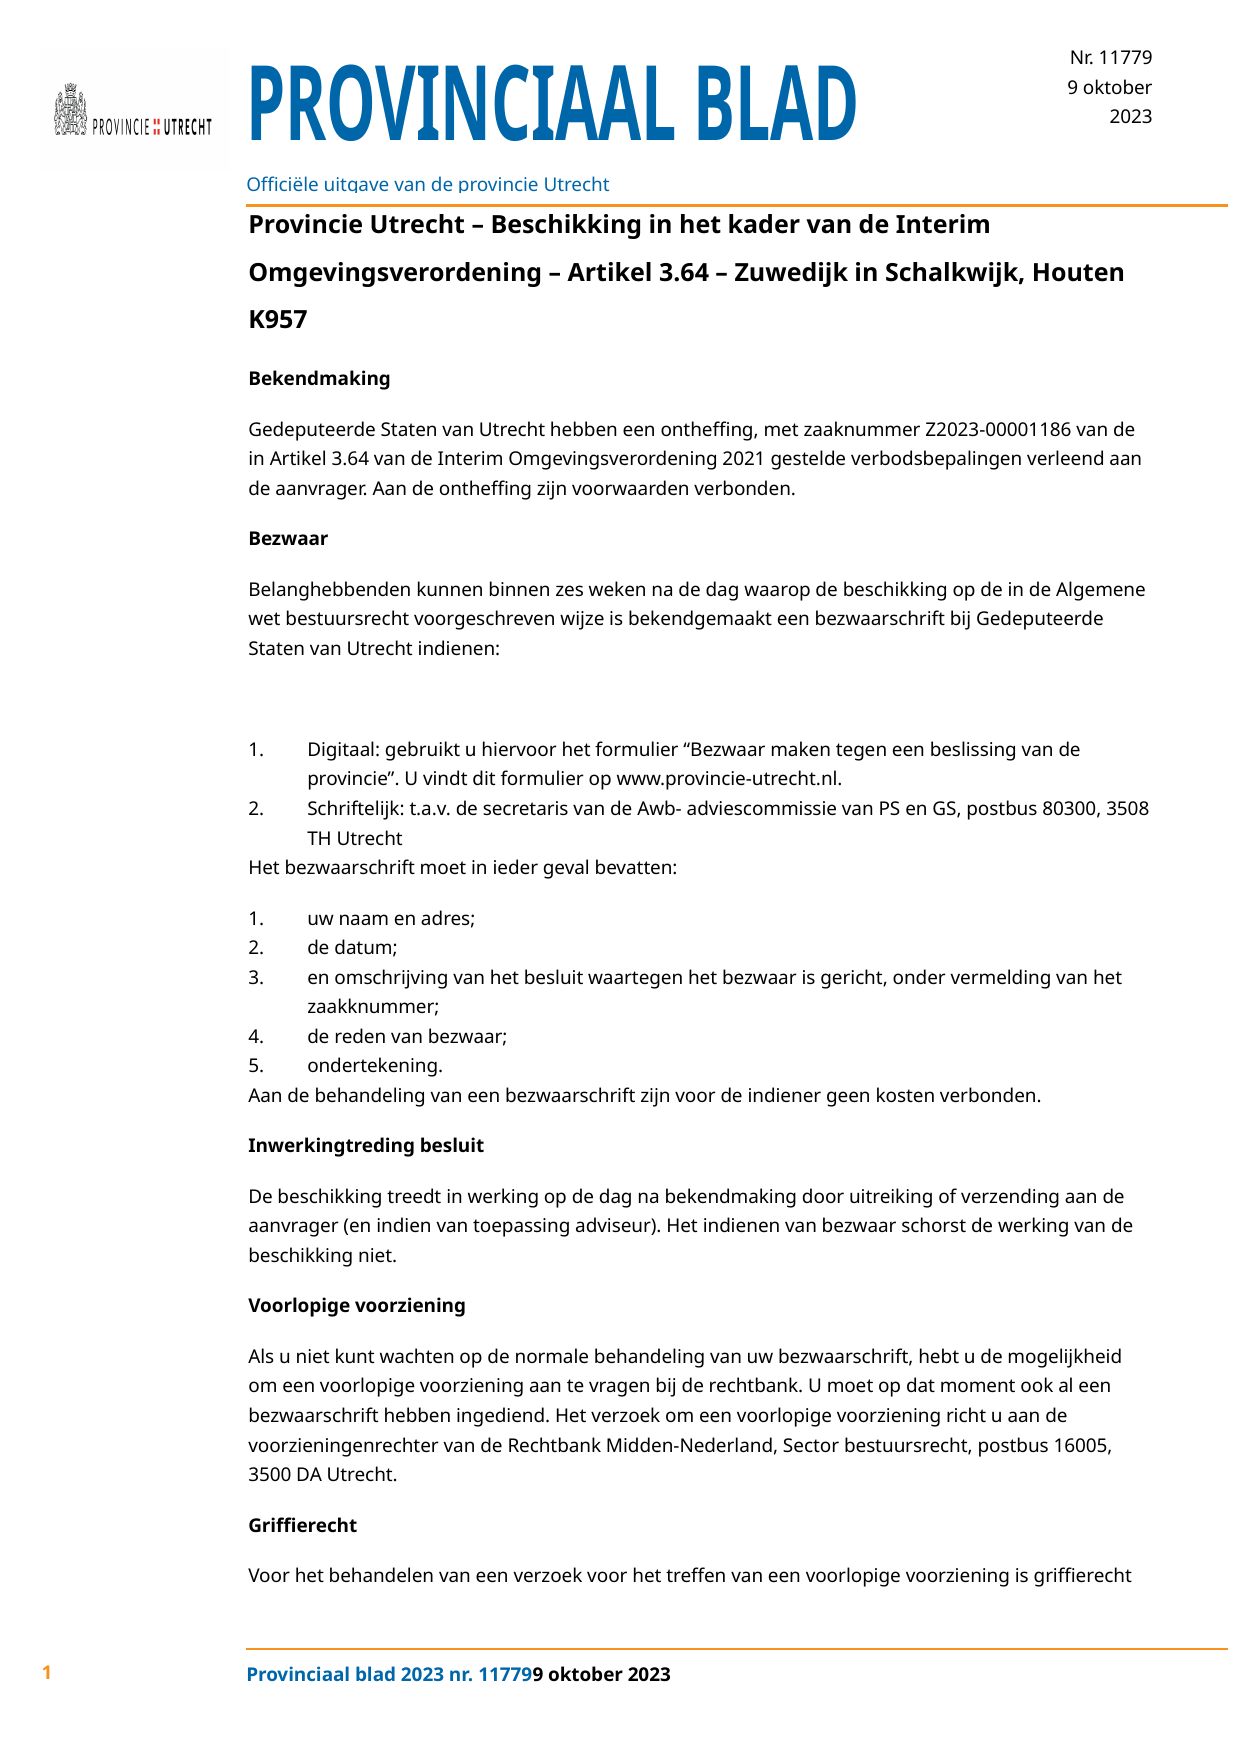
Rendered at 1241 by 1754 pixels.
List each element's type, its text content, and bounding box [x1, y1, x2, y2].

text Inwerkingtreding besluit [248, 1133, 1152, 1158]
picture [41, 47, 231, 172]
text Provincie Utrecht – Beschikking in het kader van de Interim Omgevingsverordening – Artikel 3.64 – Zuwedijk in Schalkwijk, Houten K957 [248, 207, 1152, 336]
text Griffierecht [248, 1512, 1152, 1537]
text Voorlopige voorziening [248, 1293, 1152, 1318]
text Gedeputeerde Staten van Utrecht hebben een ontheffing, met zaaknummer Z2023-00001186 van de in Artikel 3.64 van de Interim Omgevingsverordening 2021 gestelde verbodsbepalingen verleend aan de aanvrager. Aan de ontheffing zijn voorwaarden verbonden. [248, 416, 1152, 501]
text Aan de behandeling van een bezwaarschrift zijn voor de indiener geen kosten verbonden. [248, 1082, 1152, 1108]
list Digitaal: gebruikt u hiervoor het formulier “Bezwaar maken tegen een beslissing van de provincie”. U vindt dit formulier op www.provincie-utrecht.nl. [248, 736, 1152, 791]
text Als u niet kunt wachten op de normale behandeling van uw bezwaarschrift, hebt u de mogelijkheid om een voorlopige voorziening aan te vragen bij de rechtbank. U moet op dat moment ook al een bezwaarschrift hebben ingediend. Het verzoek om een voorlopige voorziening richt u aan de voorzieningenrechter van de Rechtbank Midden-Nederland, Sector bestuursrecht, postbus 16005, 3500 DA Utrecht. [248, 1343, 1152, 1487]
text De beschikking treedt in werking op de dag na bekendmaking door uitreiking of verzending aan de aanvrager (en indien van toepassing adviseur). Het indienen van bezwaar schorst de werking van de beschikking niet. [248, 1183, 1152, 1268]
list de datum; [248, 934, 1152, 960]
list Schriftelijk: t.a.v. de secretaris van de Awb- adviescommissie van PS en GS, postbus 80300, 3508 TH Utrecht [248, 795, 1152, 850]
text Voor het behandelen van een verzoek voor het treffen van een voorlopige voorziening is griffierecht [248, 1562, 1152, 1588]
text Belanghebbenden kunnen binnen zes weken na de dag waarop de beschikking op de in de Algemene wet bestuursrecht voorgeschreven wijze is bekendgemaakt een bezwaarschrift bij Gedeputeerde Staten van Utrecht indienen: [248, 576, 1152, 661]
text Bekendmaking [248, 366, 1152, 391]
list uw naam en adres; [248, 905, 1152, 930]
text Het bezwaarschrift moet in ieder geval bevatten: [248, 854, 1152, 880]
list de reden van bezwaar; [248, 1023, 1152, 1049]
text Bezwaar [248, 526, 1152, 551]
list en omschrijving van het besluit waartegen het bezwaar is gericht, onder vermelding van het zaakknummer; [248, 964, 1152, 1019]
list ondertekening. [248, 1053, 1152, 1078]
